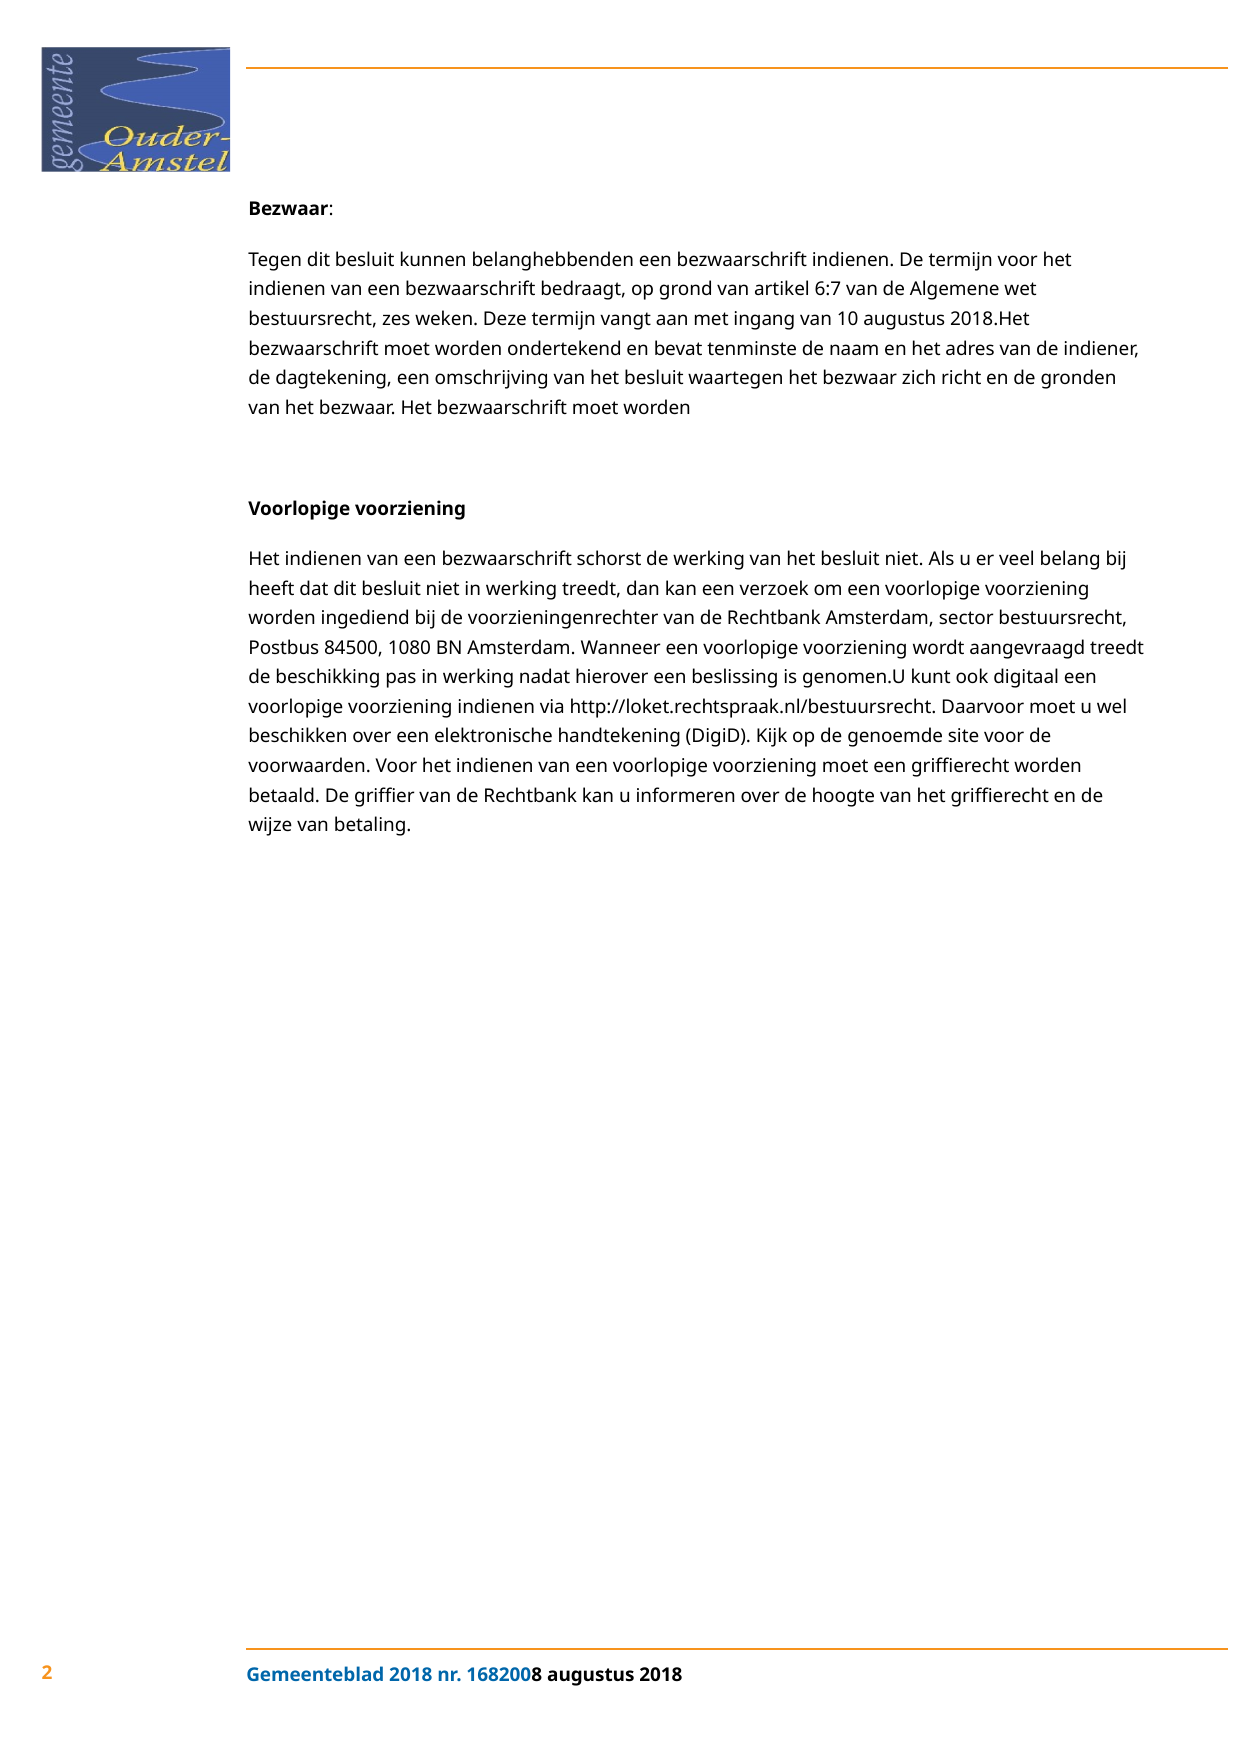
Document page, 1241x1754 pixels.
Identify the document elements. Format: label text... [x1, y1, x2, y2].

text Tegen dit besluit kunnen belanghebbenden een bezwaarschrift indienen. De termijn voor het indienen van een bezwaarschrift bedraagt, op grond van artikel 6:7 van de Algemene wet bestuursrecht, zes weken. Deze termijn vangt aan met ingang van 10 augustus 2018.Het bezwaarschrift moet worden ondertekend en bevat tenminste de naam en het adres van de indiener, de dagtekening, een omschrijving van het besluit waartegen het bezwaar zich richt en de gronden van het bezwaar. Het bezwaarschrift moet worden [248, 246, 1152, 420]
text Bezwaar: [248, 196, 1152, 221]
picture [41, 47, 231, 172]
text Het indienen van een bezwaarschrift schorst de werking van het besluit niet. Als u er veel belang bij heeft dat dit besluit niet in werking treedt, dan kan een verzoek om een voorlopige voorziening worden ingediend bij de voorzieningenrechter van de Rechtbank Amsterdam, sector bestuursrecht, Postbus 84500, 1080 BN Amsterdam. Wanneer een voorlopige voorziening wordt aangevraagd treedt de beschikking pas in werking nadat hierover een beslissing is genomen.U kunt ook digitaal een voorlopige voorziening indienen via http://loket.rechtspraak.nl/bestuursrecht. Daarvoor moet u wel beschikken over een elektronische handtekening (DigiD). Kijk op de genoemde site voor de voorwaarden. Voor het indienen van een voorlopige voorziening moet een griffierecht worden betaald. De griffier van de Rechtbank kan u informeren over de hoogte van het griffierecht en de wijze van betaling. [248, 545, 1152, 837]
text Voorlopige voorziening [248, 495, 1152, 521]
